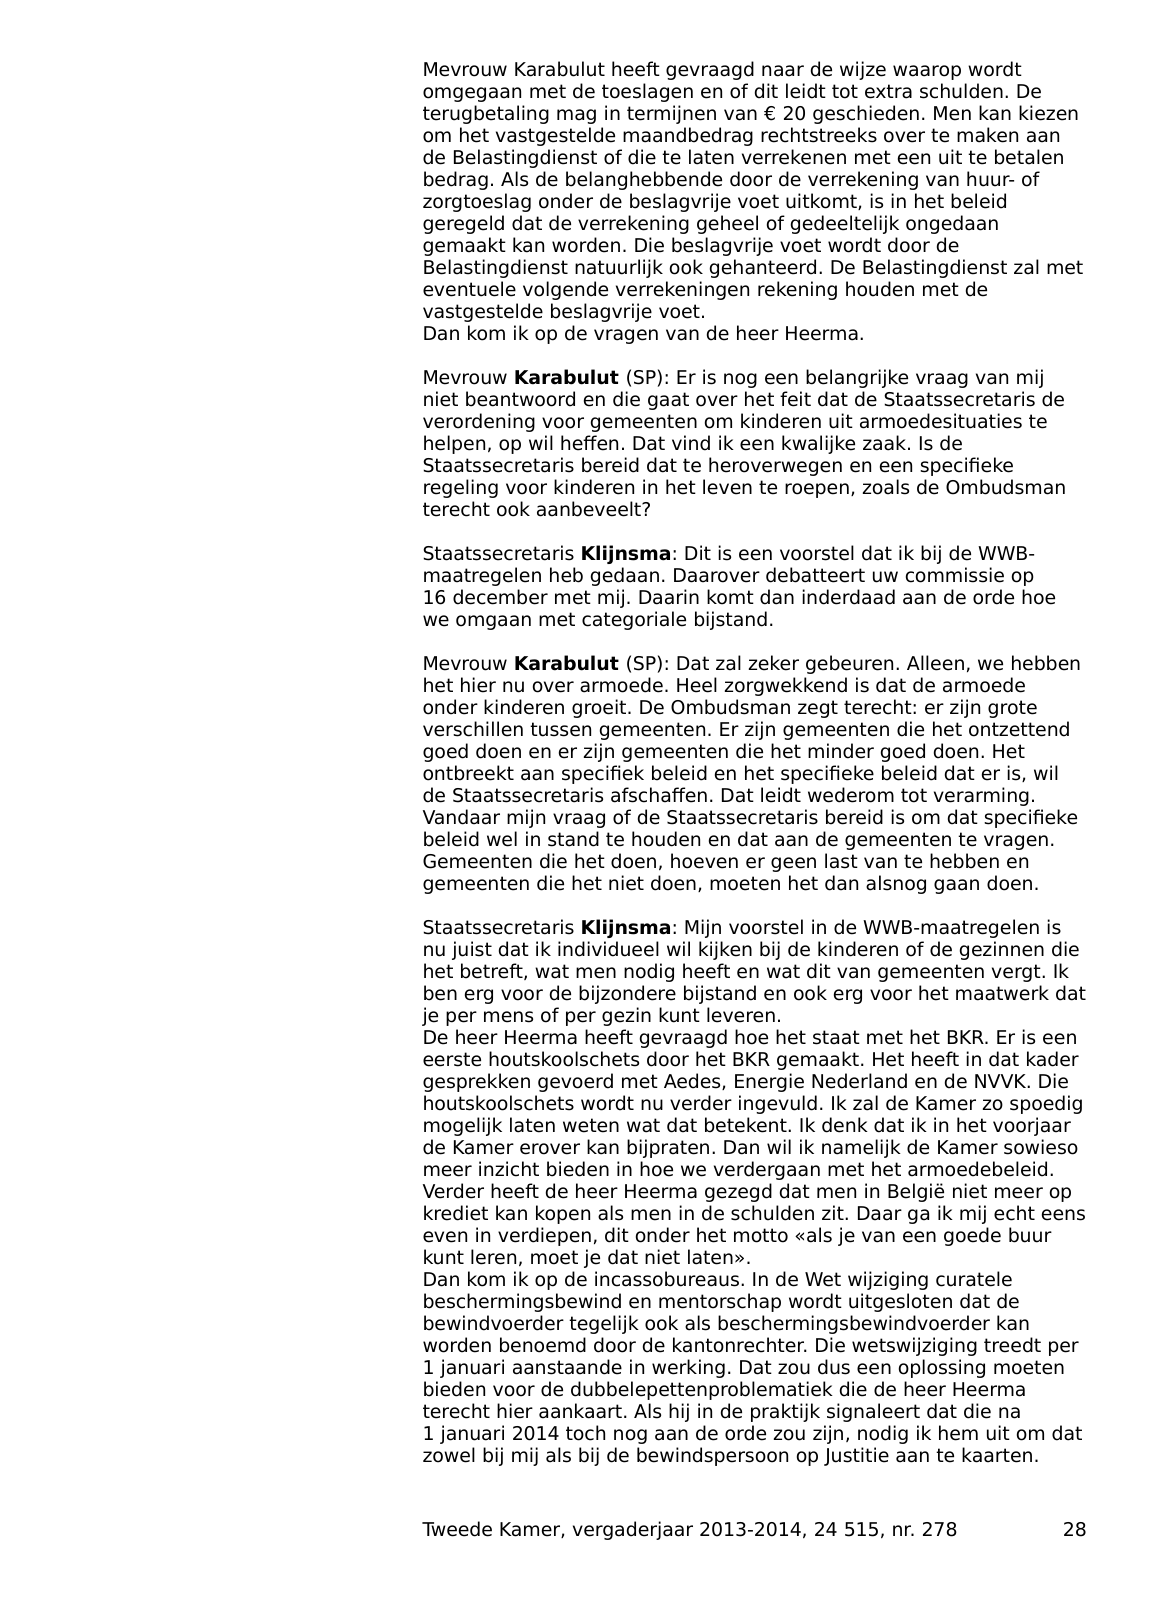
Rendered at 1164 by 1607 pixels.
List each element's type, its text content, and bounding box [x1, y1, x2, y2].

text Mevrouw Karabulut (SP): Dat zal zeker gebeuren. Alleen, we hebben het hier nu over armoede. Heel zorgwekkend is dat de armoede onder kinderen groeit. De Ombudsman zegt terecht: er zijn grote verschillen tussen gemeenten. Er zijn gemeenten die het ontzettend goed doen en er zijn gemeenten die het minder goed doen. Het ontbreekt aan specifiek beleid en het specifieke beleid dat er is, wil de Staatssecretaris afschaffen. Dat leidt wederom tot verarming. Vandaar mijn vraag of de Staatssecretaris bereid is om dat specifieke beleid wel in stand te houden en dat aan de gemeenten te vragen. Gemeenten die het doen, hoeven er geen last van te hebben en gemeenten die het niet doen, moeten het dan alsnog gaan doen. [422, 653, 1087, 895]
text Staatssecretaris Klijnsma: Dit is een voorstel dat ik bij de WWB-maatregelen heb gedaan. Daarover debatteert uw commissie op 16 december met mij. Daarin komt dan inderdaad aan de orde hoe we omgaan met categoriale bijstand. [422, 543, 1087, 631]
text Mevrouw Karabulut (SP): Er is nog een belangrijke vraag van mij niet beantwoord en die gaat over het feit dat de Staatssecretaris de verordening voor gemeenten om kinderen uit armoedesituaties te helpen, op wil heffen. Dat vind ik een kwalijke zaak. Is de Staatssecretaris bereid dat te heroverwegen en een specifieke regeling voor kinderen in het leven te roepen, zoals de Ombudsman terecht ook aanbeveelt? [422, 367, 1087, 521]
text Mevrouw Karabulut heeft gevraagd naar de wijze waarop wordt omgegaan met de toeslagen en of dit leidt tot extra schulden. De terugbetaling mag in termijnen van € 20 geschieden. Men kan kiezen om het vastgestelde maandbedrag rechtstreeks over te maken aan de Belastingdienst of die te laten verrekenen met een uit te betalen bedrag. Als de belanghebbende door de verrekening van huur- of zorgtoeslag onder de beslagvrije voet uitkomt, is in het beleid geregeld dat de verrekening geheel of gedeeltelijk ongedaan gemaakt kan worden. Die beslagvrije voet wordt door de Belastingdienst natuurlijk ook gehanteerd. De Belastingdienst zal met eventuele volgende verrekeningen rekening houden met de vastgestelde beslagvrije voet. [422, 59, 1087, 323]
text Dan kom ik op de incassobureaus. In de Wet wijziging curatele beschermingsbewind en mentorschap wordt uitgesloten dat de bewindvoerder tegelijk ook als beschermingsbewindvoerder kan worden benoemd door de kantonrechter. Die wetswijziging treedt per 1 januari aanstaande in werking. Dat zou dus een oplossing moeten bieden voor de dubbelepettenproblematiek die de heer Heerma terecht hier aankaart. Als hij in de praktijk signaleert dat die na 1 januari 2014 toch nog aan de orde zou zijn, nodig ik hem uit om dat zowel bij mij als bij de bewindspersoon op Justitie aan te kaarten. [422, 1269, 1087, 1467]
text Dan kom ik op de vragen van de heer Heerma. [422, 323, 1087, 345]
text De heer Heerma heeft gevraagd hoe het staat met het BKR. Er is een eerste houtskoolschets door het BKR gemaakt. Het heeft in dat kader gesprekken gevoerd met Aedes, Energie Nederland en de NVVK. Die houtskoolschets wordt nu verder ingevuld. Ik zal de Kamer zo spoedig mogelijk laten weten wat dat betekent. Ik denk dat ik in het voorjaar de Kamer erover kan bijpraten. Dan wil ik namelijk de Kamer sowieso meer inzicht bieden in hoe we verdergaan met het armoedebeleid. [422, 1027, 1087, 1181]
text Staatssecretaris Klijnsma: Mijn voorstel in de WWB-maatregelen is nu juist dat ik individueel wil kijken bij de kinderen of de gezinnen die het betreft, wat men nodig heeft en wat dit van gemeenten vergt. Ik ben erg voor de bijzondere bijstand en ook erg voor het maatwerk dat je per mens of per gezin kunt leveren. [422, 917, 1087, 1027]
text Verder heeft de heer Heerma gezegd dat men in België niet meer op krediet kan kopen als men in de schulden zit. Daar ga ik mij echt eens even in verdiepen, dit onder het motto «als je van een goede buur kunt leren, moet je dat niet laten». [422, 1181, 1087, 1269]
